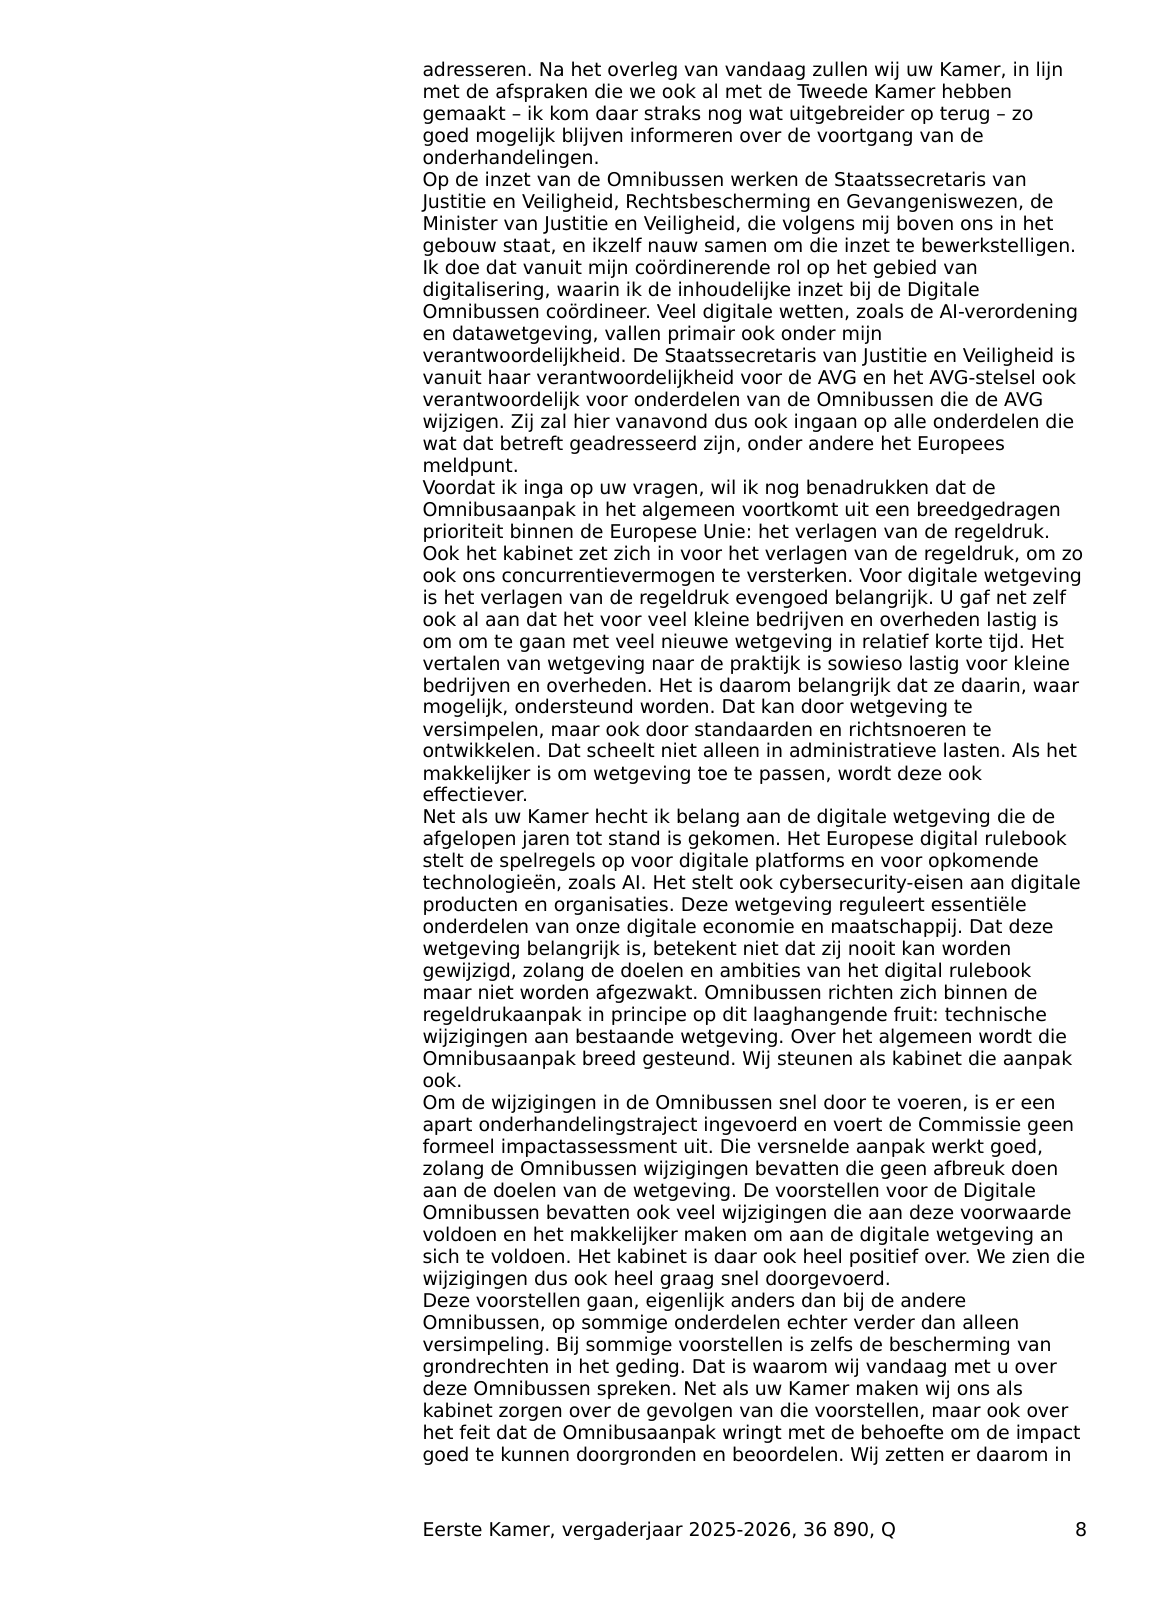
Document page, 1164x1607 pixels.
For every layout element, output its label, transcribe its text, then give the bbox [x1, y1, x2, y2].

text Net als uw Kamer hecht ik belang aan de digitale wetgeving die de afgelopen jaren tot stand is gekomen. Het Europese digital rulebook stelt de spelregels op voor digitale platforms en voor opkomende technologieën, zoals AI. Het stelt ook cybersecurity-eisen aan digitale producten en organisaties. Deze wetgeving reguleert essentiële onderdelen van onze digitale economie en maatschappij. Dat deze wetgeving belangrijk is, betekent niet dat zij nooit kan worden gewijzigd, zolang de doelen en ambities van het digital rulebook maar niet worden afgezwakt. Omnibussen richten zich binnen de regeldrukaanpak in principe op dit laaghangende fruit: technische wijzigingen aan bestaande wetgeving. Over het algemeen wordt die Omnibusaanpak breed gesteund. Wij steunen als kabinet die aanpak ook. [422, 806, 1087, 1092]
text Voordat ik inga op uw vragen, wil ik nog benadrukken dat de Omnibusaanpak in het algemeen voortkomt uit een breedgedragen prioriteit binnen de Europese Unie: het verlagen van de regeldruk. Ook het kabinet zet zich in voor het verlagen van de regeldruk, om zo ook ons concurrentievermogen te versterken. Voor digitale wetgeving is het verlagen van de regeldruk evengoed belangrijk. U gaf net zelf ook al aan dat het voor veel kleine bedrijven en overheden lastig is om om te gaan met veel nieuwe wetgeving in relatief korte tijd. Het vertalen van wetgeving naar de praktijk is sowieso lastig voor kleine bedrijven en overheden. Het is daarom belangrijk dat ze daarin, waar mogelijk, ondersteund worden. Dat kan door wetgeving te versimpelen, maar ook door standaarden en richtsnoeren te ontwikkelen. Dat scheelt niet alleen in administratieve lasten. Als het makkelijker is om wetgeving toe te passen, wordt deze ook effectiever. [422, 477, 1087, 806]
text Op de inzet van de Omnibussen werken de Staatssecretaris van Justitie en Veiligheid, Rechtsbescherming en Gevangeniswezen, de Minister van Justitie en Veiligheid, die volgens mij boven ons in het gebouw staat, en ikzelf nauw samen om die inzet te bewerkstelligen. Ik doe dat vanuit mijn coördinerende rol op het gebied van digitalisering, waarin ik de inhoudelijke inzet bij de Digitale Omnibussen coördineer. Veel digitale wetten, zoals de AI-verordening en datawetgeving, vallen primair ook onder mijn verantwoordelijkheid. De Staatssecretaris van Justitie en Veiligheid is vanuit haar verantwoordelijkheid voor de AVG en het AVG-stelsel ook verantwoordelijk voor onderdelen van de Omnibussen die de AVG wijzigen. Zij zal hier vanavond dus ook ingaan op alle onderdelen die wat dat betreft geadresseerd zijn, onder andere het Europees meldpunt. [422, 169, 1087, 477]
text Deze voorstellen gaan, eigenlijk anders dan bij de andere Omnibussen, op sommige onderdelen echter verder dan alleen versimpeling. Bij sommige voorstellen is zelfs de bescherming van grondrechten in het geding. Dat is waarom wij vandaag met u over deze Omnibussen spreken. Net als uw Kamer maken wij ons als kabinet zorgen over de gevolgen van die voorstellen, maar ook over het feit dat de Omnibusaanpak wringt met de behoefte om de impact goed te kunnen doorgronden en beoordelen. Wij zetten er daarom in [422, 1290, 1087, 1466]
text adresseren. Na het overleg van vandaag zullen wij uw Kamer, in lijn met de afspraken die we ook al met de Tweede Kamer hebben gemaakt – ik kom daar straks nog wat uitgebreider op terug – zo goed mogelijk blijven informeren over de voortgang van de onderhandelingen. [422, 59, 1087, 169]
text Om de wijzigingen in de Omnibussen snel door te voeren, is er een apart onderhandelingstraject ingevoerd en voert de Commissie geen formeel impactassessment uit. Die versnelde aanpak werkt goed, zolang de Omnibussen wijzigingen bevatten die geen afbreuk doen aan de doelen van de wetgeving. De voorstellen voor de Digitale Omnibussen bevatten ook veel wijzigingen die aan deze voorwaarde voldoen en het makkelijker maken om aan de digitale wetgeving an sich te voldoen. Het kabinet is daar ook heel positief over. We zien die wijzigingen dus ook heel graag snel doorgevoerd. [422, 1092, 1087, 1290]
